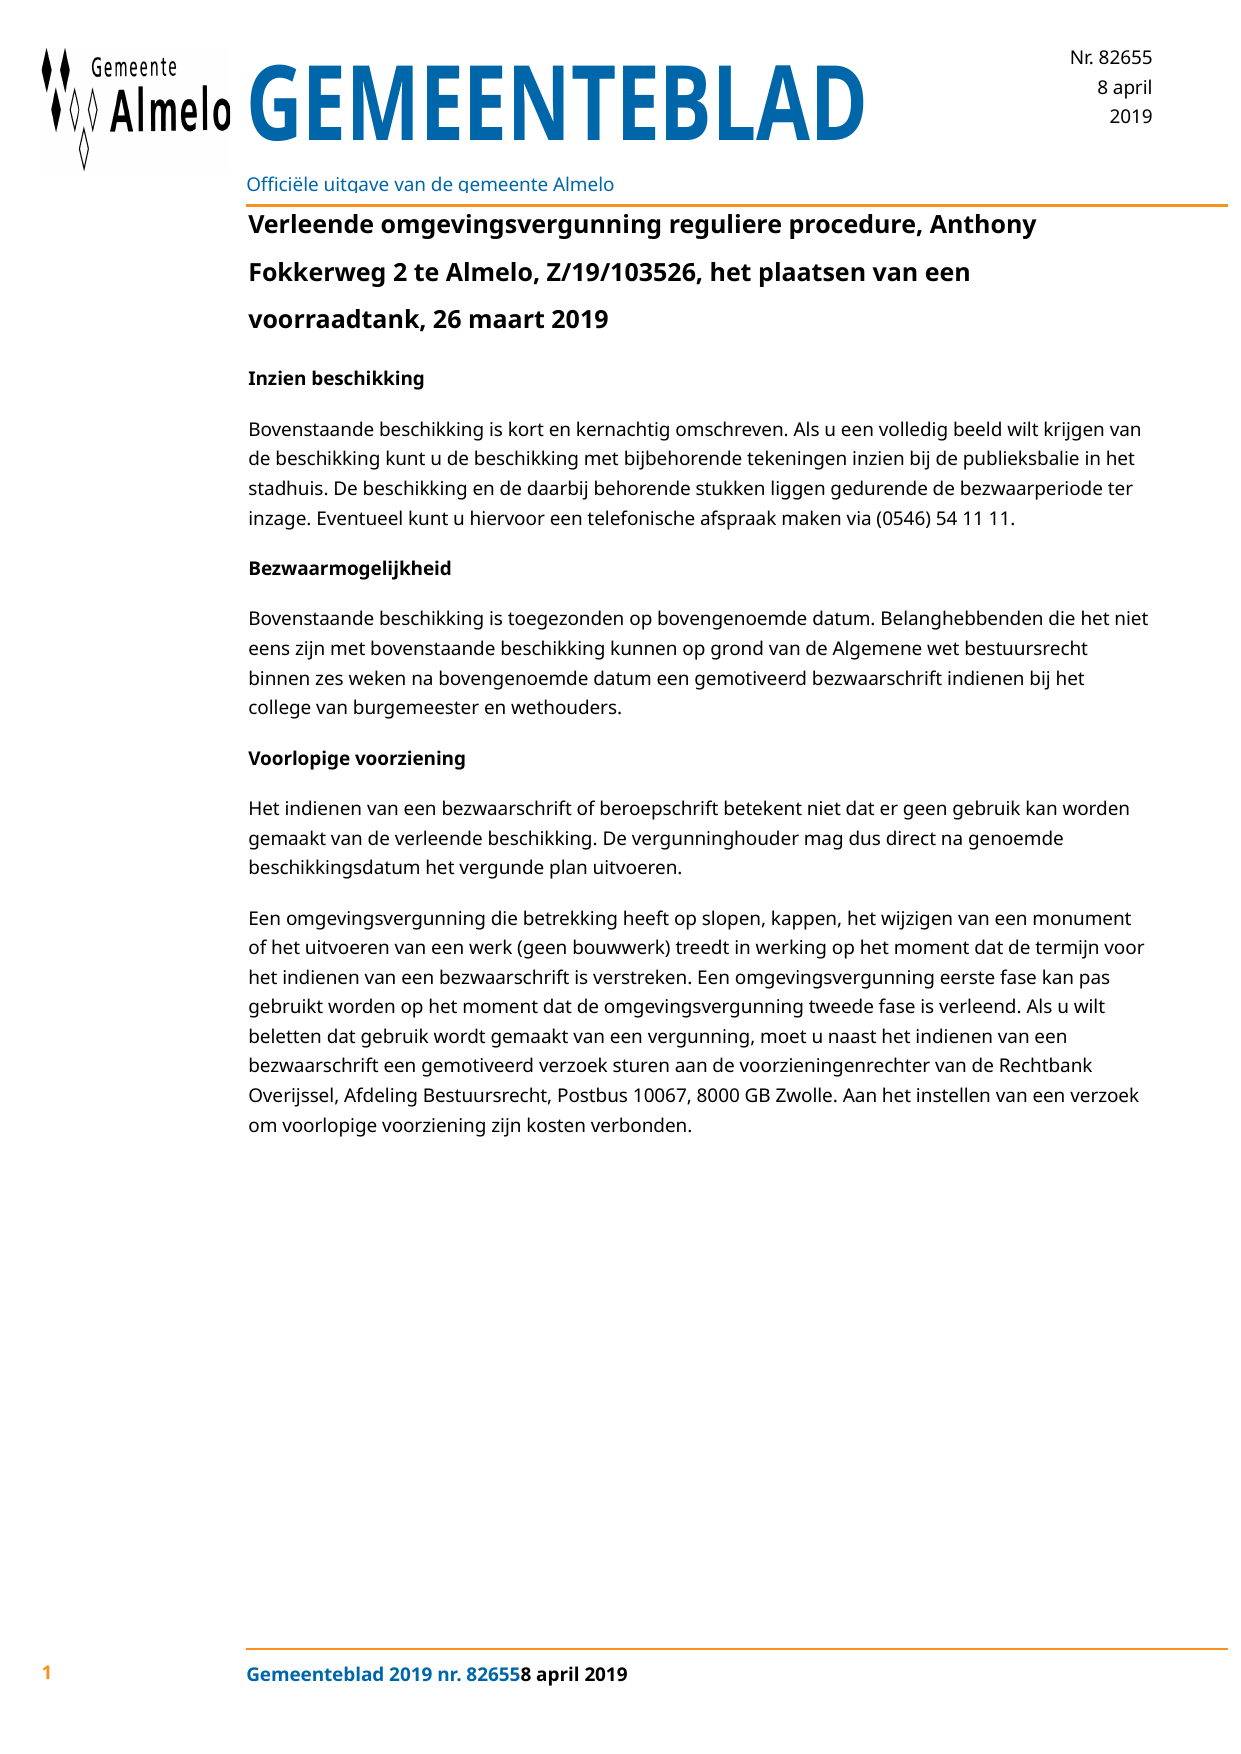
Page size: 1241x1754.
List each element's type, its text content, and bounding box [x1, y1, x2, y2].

text Een omgevingsvergunning die betrekking heeft op slopen, kappen, het wijzigen van een monument of het uitvoeren van een werk (geen bouwwerk) treedt in werking op het moment dat de termijn voor het indienen van een bezwaarschrift is verstreken. Een omgevingsvergunning eerste fase kan pas gebruikt worden op het moment dat de omgevingsvergunning tweede fase is verleend. Als u wilt beletten dat gebruik wordt gemaakt van een vergunning, moet u naast het indienen van een bezwaarschrift een gemotiveerd verzoek sturen aan de voorzieningenrechter van de Rechtbank Overijssel, Afdeling Bestuursrecht, Postbus 10067, 8000 GB Zwolle. Aan het instellen van een verzoek om voorlopige voorziening zijn kosten verbonden. [248, 905, 1152, 1137]
picture [41, 47, 231, 172]
text Het indienen van een bezwaarschrift of beroepschrift betekent niet dat er geen gebruik kan worden gemaakt van de verleende beschikking. De vergunninghouder mag dus direct na genoemde beschikkingsdatum het vergunde plan uitvoeren. [248, 795, 1152, 880]
text Bezwaarmogelijkheid [248, 555, 1152, 581]
text Inzien beschikking [248, 366, 1152, 391]
text Voorlopige voorziening [248, 745, 1152, 770]
text Bovenstaande beschikking is kort en kernachtig omschreven. Als u een volledig beeld wilt krijgen van de beschikking kunt u de beschikking met bijbehorende tekeningen inzien bij de publieksbalie in het stadhuis. De beschikking en de daarbij behorende stukken liggen gedurende de bezwaarperiode ter inzage. Eventueel kunt u hiervoor een telefonische afspraak maken via (0546) 54 11 11. [248, 416, 1152, 530]
text Bovenstaande beschikking is toegezonden op bovengenoemde datum. Belanghebbenden die het niet eens zijn met bovenstaande beschikking kunnen op grond van de Algemene wet bestuursrecht binnen zes weken na bovengenoemde datum een gemotiveerd bezwaarschrift indienen bij het college van burgemeester en wethouders. [248, 606, 1152, 720]
text Verleende omgevingsvergunning reguliere procedure, Anthony Fokkerweg 2 te Almelo, Z/19/103526, het plaatsen van een voorraadtank, 26 maart 2019 [248, 207, 1152, 336]
